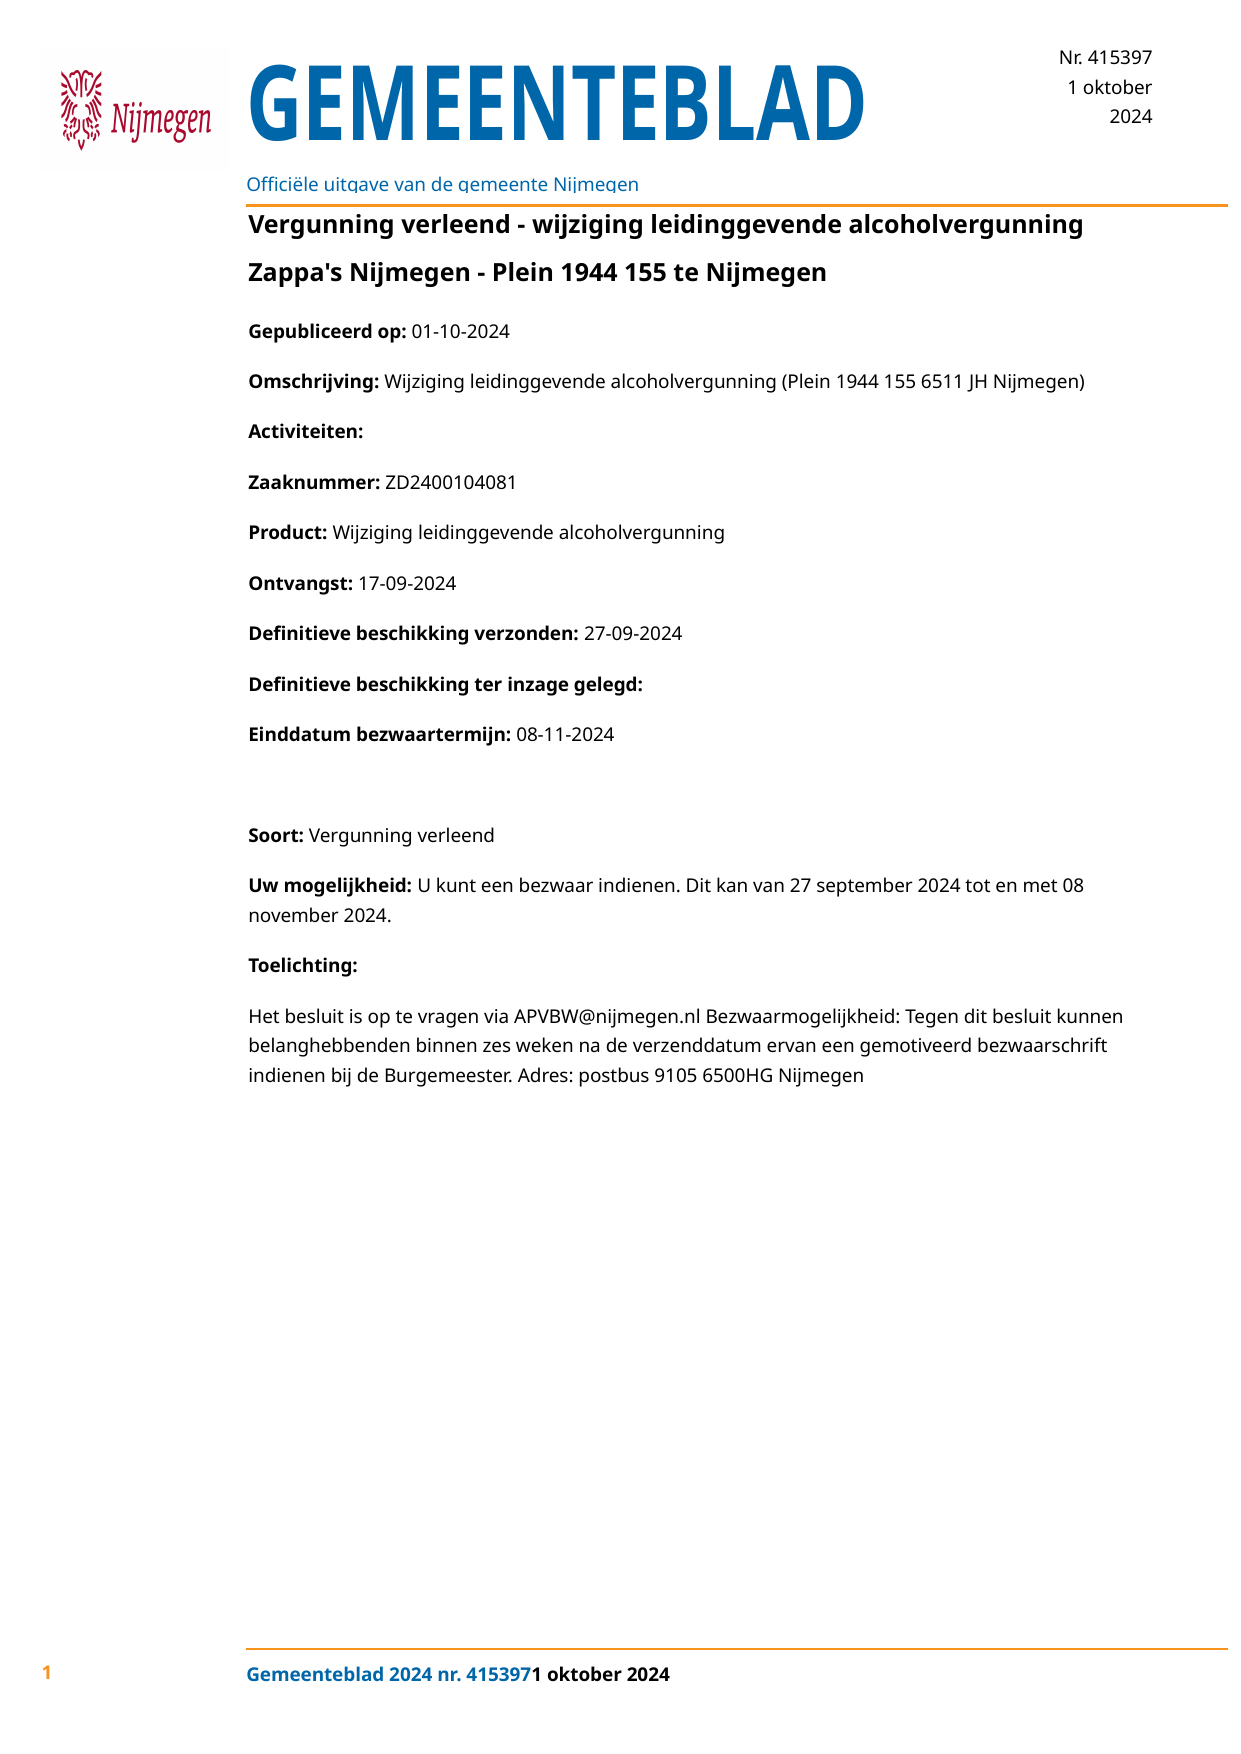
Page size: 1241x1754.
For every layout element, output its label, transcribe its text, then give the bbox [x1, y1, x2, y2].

text Definitieve beschikking verzonden: 27-09-2024 [248, 620, 1152, 646]
text Vergunning verleend - wijziging leidinggevende alcoholvergunning Zappa's Nijmegen - Plein 1944 155 te Nijmegen [248, 207, 1152, 288]
text Ontvangst: 17-09-2024 [248, 570, 1152, 596]
text Activiteiten: [248, 419, 1152, 444]
text Einddatum bezwaartermijn: 08-11-2024 [248, 721, 1152, 747]
text Gepubliceerd op: 01-10-2024 [248, 318, 1152, 344]
text Uw mogelijkheid: U kunt een bezwaar indienen. Dit kan van 27 september 2024 tot en met 08 november 2024. [248, 872, 1152, 928]
picture [41, 47, 231, 172]
text Omschrijving: Wijziging leidinggevende alcoholvergunning (Plein 1944 155 6511 JH Nijmegen) [248, 368, 1152, 394]
text Het besluit is op te vragen via APVBW@nijmegen.nl Bezwaarmogelijkheid: Tegen dit besluit kunnen belanghebbenden binnen zes weken na de verzenddatum ervan een gemotiveerd bezwaarschrift indienen bij de Burgemeester. Adres: postbus 9105 6500HG Nijmegen [248, 1003, 1152, 1088]
text Soort: Vergunning verleend [248, 822, 1152, 848]
text Zaaknummer: ZD2400104081 [248, 469, 1152, 495]
text Toelichting: [248, 952, 1152, 978]
text Definitieve beschikking ter inzage gelegd: [248, 671, 1152, 697]
text Product: Wijziging leidinggevende alcoholvergunning [248, 519, 1152, 545]
